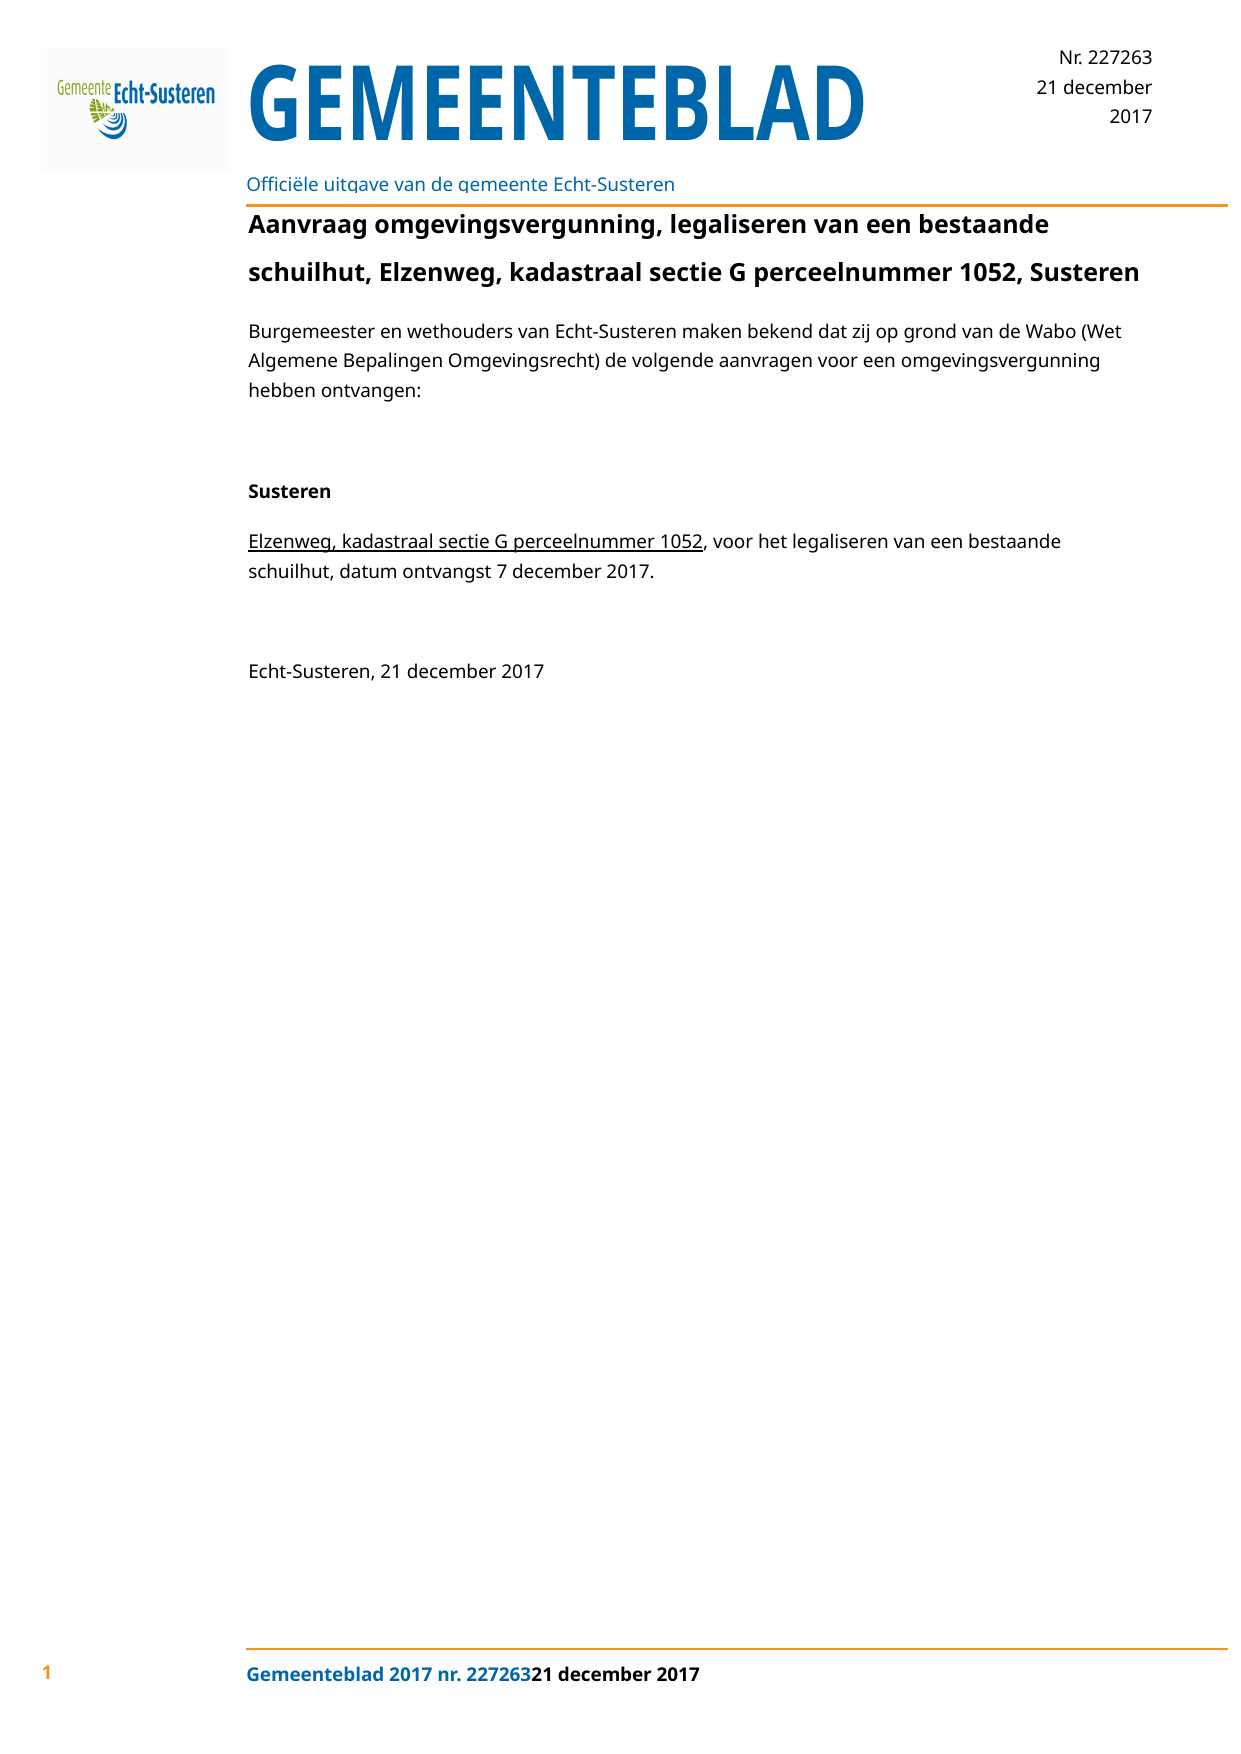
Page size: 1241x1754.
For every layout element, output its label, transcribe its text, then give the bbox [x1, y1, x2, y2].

picture [41, 47, 231, 172]
text Echt-Susteren, 21 december 2017 [248, 659, 1152, 684]
text Burgemeester en wethouders van Echt-Susteren maken bekend dat zij op grond van de Wabo (Wet Algemene Bepalingen Omgevingsrecht) de volgende aanvragen voor een omgevingsvergunning hebben ontvangen: [248, 318, 1152, 403]
text Susteren [248, 478, 1152, 504]
text Elzenweg, kadastraal sectie G perceelnummer 1052, voor het legaliseren van een bestaande schuilhut, datum ontvangst 7 december 2017. [248, 528, 1152, 584]
text Aanvraag omgevingsvergunning, legaliseren van een bestaande schuilhut, Elzenweg, kadastraal sectie G perceelnummer 1052, Susteren [248, 207, 1152, 288]
